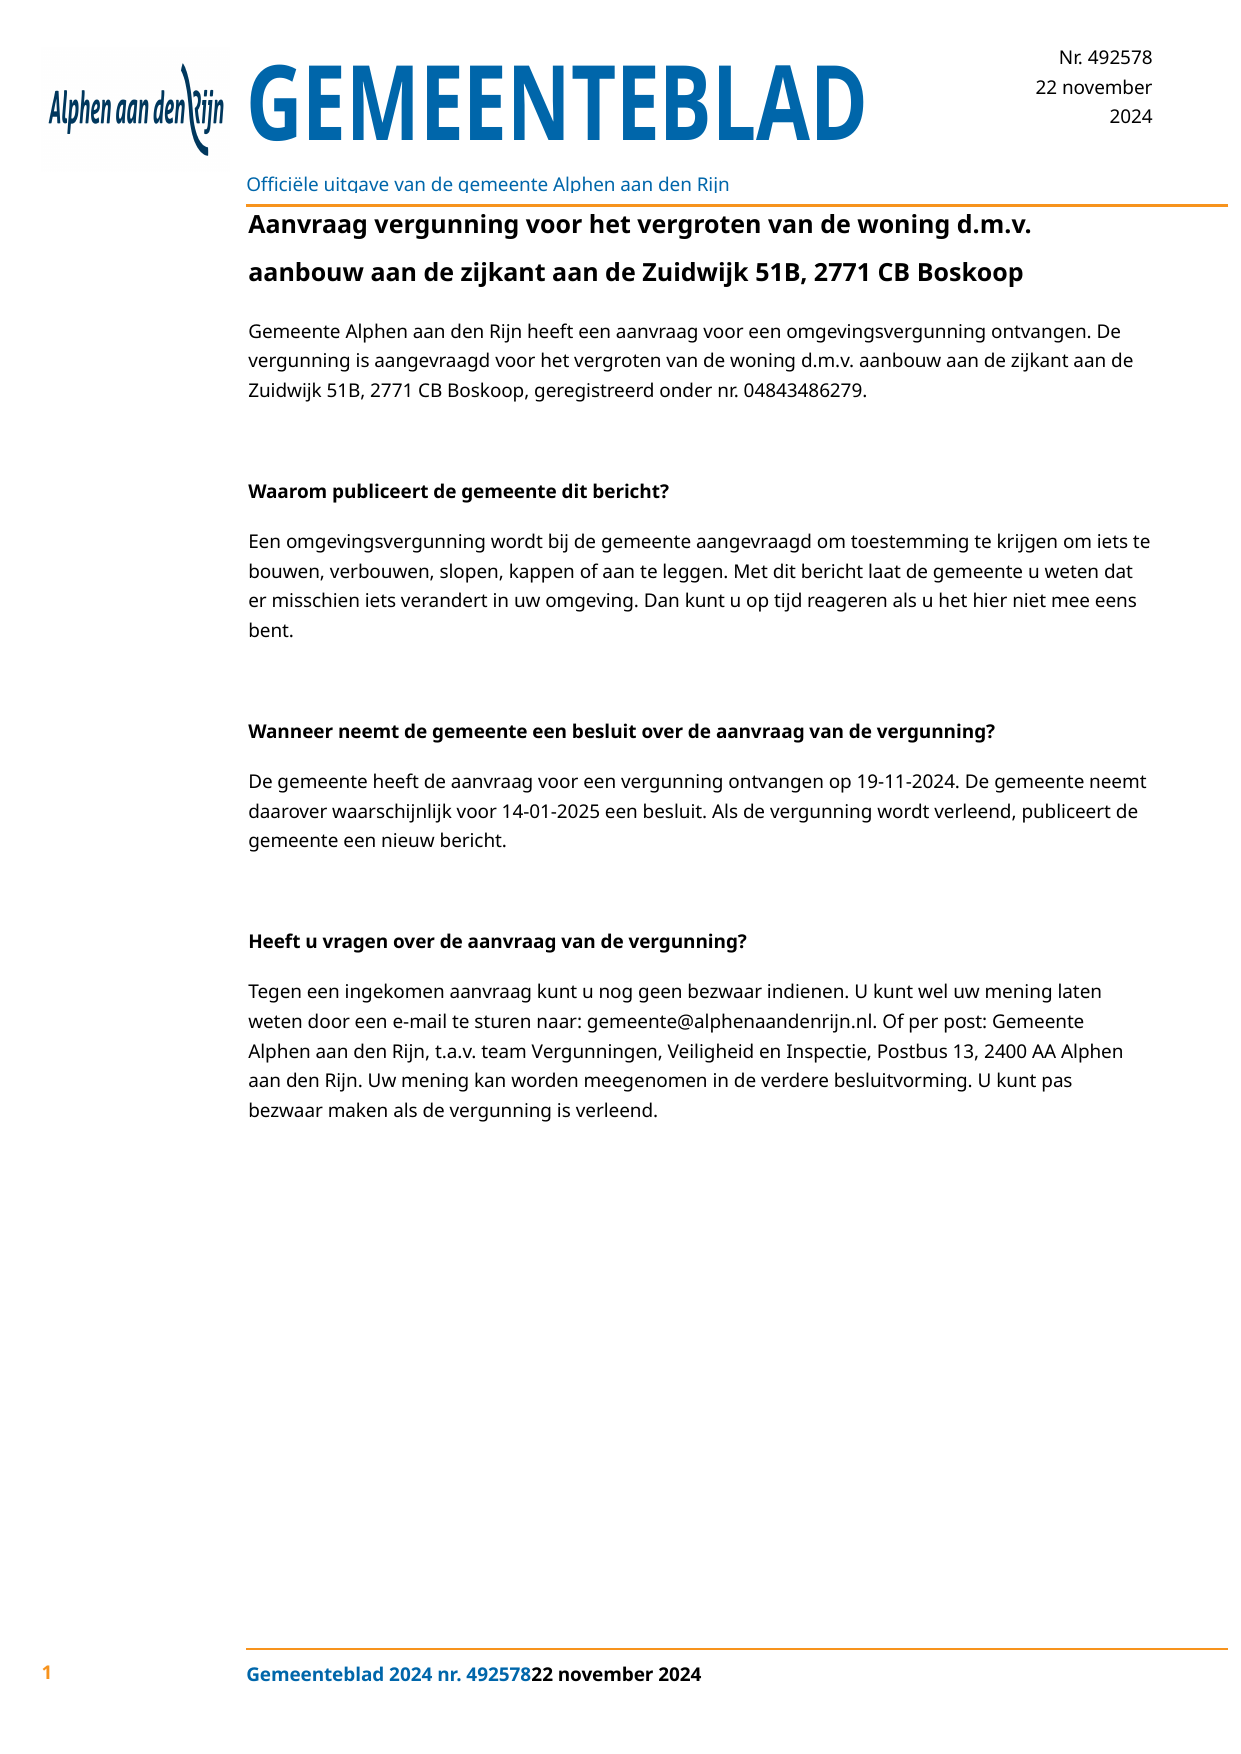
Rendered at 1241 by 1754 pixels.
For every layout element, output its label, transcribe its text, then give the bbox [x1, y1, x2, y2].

text Wanneer neemt de gemeente een besluit over de aanvraag van de vergunning? [248, 718, 1152, 744]
text Een omgevingsvergunning wordt bij de gemeente aangevraagd om toestemming te krijgen om iets te bouwen, verbouwen, slopen, kappen of aan te leggen. Met dit bericht laat de gemeente u weten dat er misschien iets verandert in uw omgeving. Dan kunt u op tijd reageren als u het hier niet mee eens bent. [248, 528, 1152, 643]
picture [41, 47, 231, 172]
text Waarom publiceert de gemeente dit bericht? [248, 478, 1152, 504]
text Gemeente Alphen aan den Rijn heeft een aanvraag voor een omgevingsvergunning ontvangen. De vergunning is aangevraagd voor het vergroten van de woning d.m.v. aanbouw aan de zijkant aan de Zuidwijk 51B, 2771 CB Boskoop, geregistreerd onder nr. 04843486279. [248, 318, 1152, 403]
text Tegen een ingekomen aanvraag kunt u nog geen bezwaar indienen. U kunt wel uw mening laten weten door een e-mail te sturen naar: gemeente@alphenaandenrijn.nl. Of per post: Gemeente Alphen aan den Rijn, t.a.v. team Vergunningen, Veiligheid en Inspectie, Postbus 13, 2400 AA Alphen aan den Rijn. Uw mening kan worden meegenomen in de verdere besluitvorming. U kunt pas bezwaar maken als de vergunning is verleend. [248, 979, 1152, 1123]
text De gemeente heeft de aanvraag voor een vergunning ontvangen op 19-11-2024. De gemeente neemt daarover waarschijnlijk voor 14-01-2025 een besluit. Als de vergunning wordt verleend, publiceert de gemeente een nieuw bericht. [248, 768, 1152, 853]
text Heeft u vragen over de aanvraag van de vergunning? [248, 928, 1152, 954]
text Aanvraag vergunning voor het vergroten van de woning d.m.v. aanbouw aan de zijkant aan de Zuidwijk 51B, 2771 CB Boskoop [248, 207, 1152, 288]
